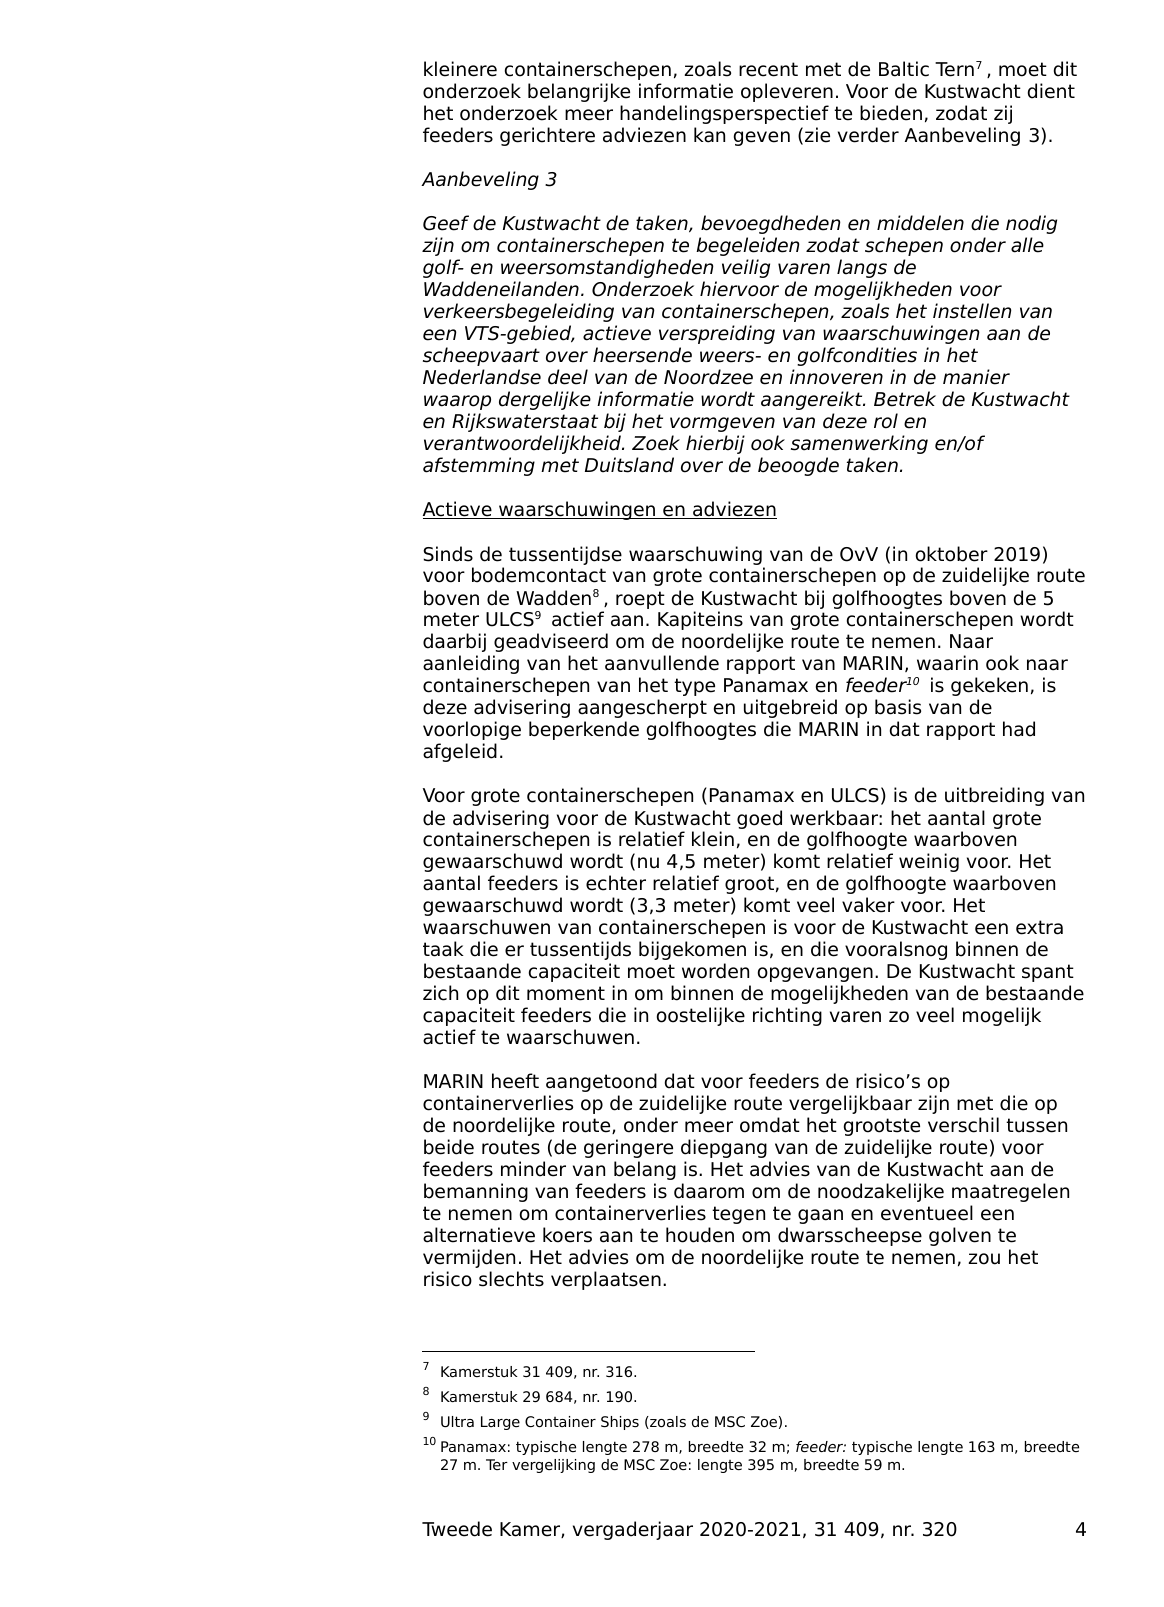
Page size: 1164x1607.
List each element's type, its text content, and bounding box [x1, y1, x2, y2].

text Ultra Large Container Ships (zoals de MSC Zoe). [422, 1410, 1087, 1432]
text Kamerstuk 31 409, nr. 316. [422, 1360, 1087, 1382]
text Geef de Kustwacht de taken, bevoegdheden en middelen die nodig zijn om containerschepen te begeleiden zodat schepen onder alle golf- en weersomstandigheden veilig varen langs de Waddeneilanden. Onderzoek hiervoor de mogelijkheden voor verkeersbegeleiding van containerschepen, zoals het instellen van een VTS-gebied, actieve verspreiding van waarschuwingen aan de scheepvaart over heersende weers- en golfcondities in het Nederlandse deel van de Noordzee en innoveren in de manier waarop dergelijke informatie wordt aangereikt. Betrek de Kustwacht en Rijkswaterstaat bij het vormgeven van deze rol en verantwoordelijkheid. Zoek hierbij ook samenwerking en/of afstemming met Duitsland over de beoogde taken. [422, 213, 1087, 477]
text Panamax: typische lengte 278 m, breedte 32 m; feeder: typische lengte 163 m, breedte 27 m. Ter vergelijking de MSC Zoe: lengte 395 m, breedte 59 m. [422, 1435, 1087, 1474]
text Kamerstuk 29 684, nr. 190. [422, 1385, 1087, 1407]
text Sinds de tussentijdse waarschuwing van de OvV (in oktober 2019) voor bodemcontact van grote containerschepen op de zuidelijke route boven de Wadden, roept de Kustwacht bij golfhoogtes boven de 5 meter ULCS actief aan. Kapiteins van grote containerschepen wordt daarbij geadviseerd om de noordelijke route te nemen. Naar aanleiding van het aanvullende rapport van MARIN, waarin ook naar containerschepen van het type Panamax en feeder is gekeken, is deze advisering aangescherpt en uitgebreid op basis van de voorlopige beperkende golfhoogtes die MARIN in dat rapport had afgeleid. [422, 543, 1087, 763]
text MARIN heeft aangetoond dat voor feeders de risico’s op containerverlies op de zuidelijke route vergelijkbaar zijn met die op de noordelijke route, onder meer omdat het grootste verschil tussen beide routes (de geringere diepgang van de zuidelijke route) voor feeders minder van belang is. Het advies van de Kustwacht aan de bemanning van feeders is daarom om de noodzakelijke maatregelen te nemen om containerverlies tegen te gaan en eventueel een alternatieve koers aan te houden om dwarsscheepse golven te vermijden. Het advies om de noordelijke route te nemen, zou het risico slechts verplaatsen. [422, 1071, 1087, 1291]
subtitle Aanbeveling 3 [422, 169, 1087, 191]
subtitle Actieve waarschuwingen en adviezen [422, 499, 1087, 521]
text kleinere containerschepen, zoals recent met de Baltic Tern, moet dit onderzoek belangrijke informatie opleveren. Voor de Kustwacht dient het onderzoek meer handelingsperspectief te bieden, zodat zij feeders gerichtere adviezen kan geven (zie verder Aanbeveling 3). [422, 59, 1087, 147]
text Voor grote containerschepen (Panamax en ULCS) is de uitbreiding van de advisering voor de Kustwacht goed werkbaar: het aantal grote containerschepen is relatief klein, en de golfhoogte waarboven gewaarschuwd wordt (nu 4,5 meter) komt relatief weinig voor. Het aantal feeders is echter relatief groot, en de golfhoogte waarboven gewaarschuwd wordt (3,3 meter) komt veel vaker voor. Het waarschuwen van containerschepen is voor de Kustwacht een extra taak die er tussentijds bijgekomen is, en die vooralsnog binnen de bestaande capaciteit moet worden opgevangen. De Kustwacht spant zich op dit moment in om binnen de mogelijkheden van de bestaande capaciteit feeders die in oostelijke richting varen zo veel mogelijk actief te waarschuwen. [422, 785, 1087, 1049]
